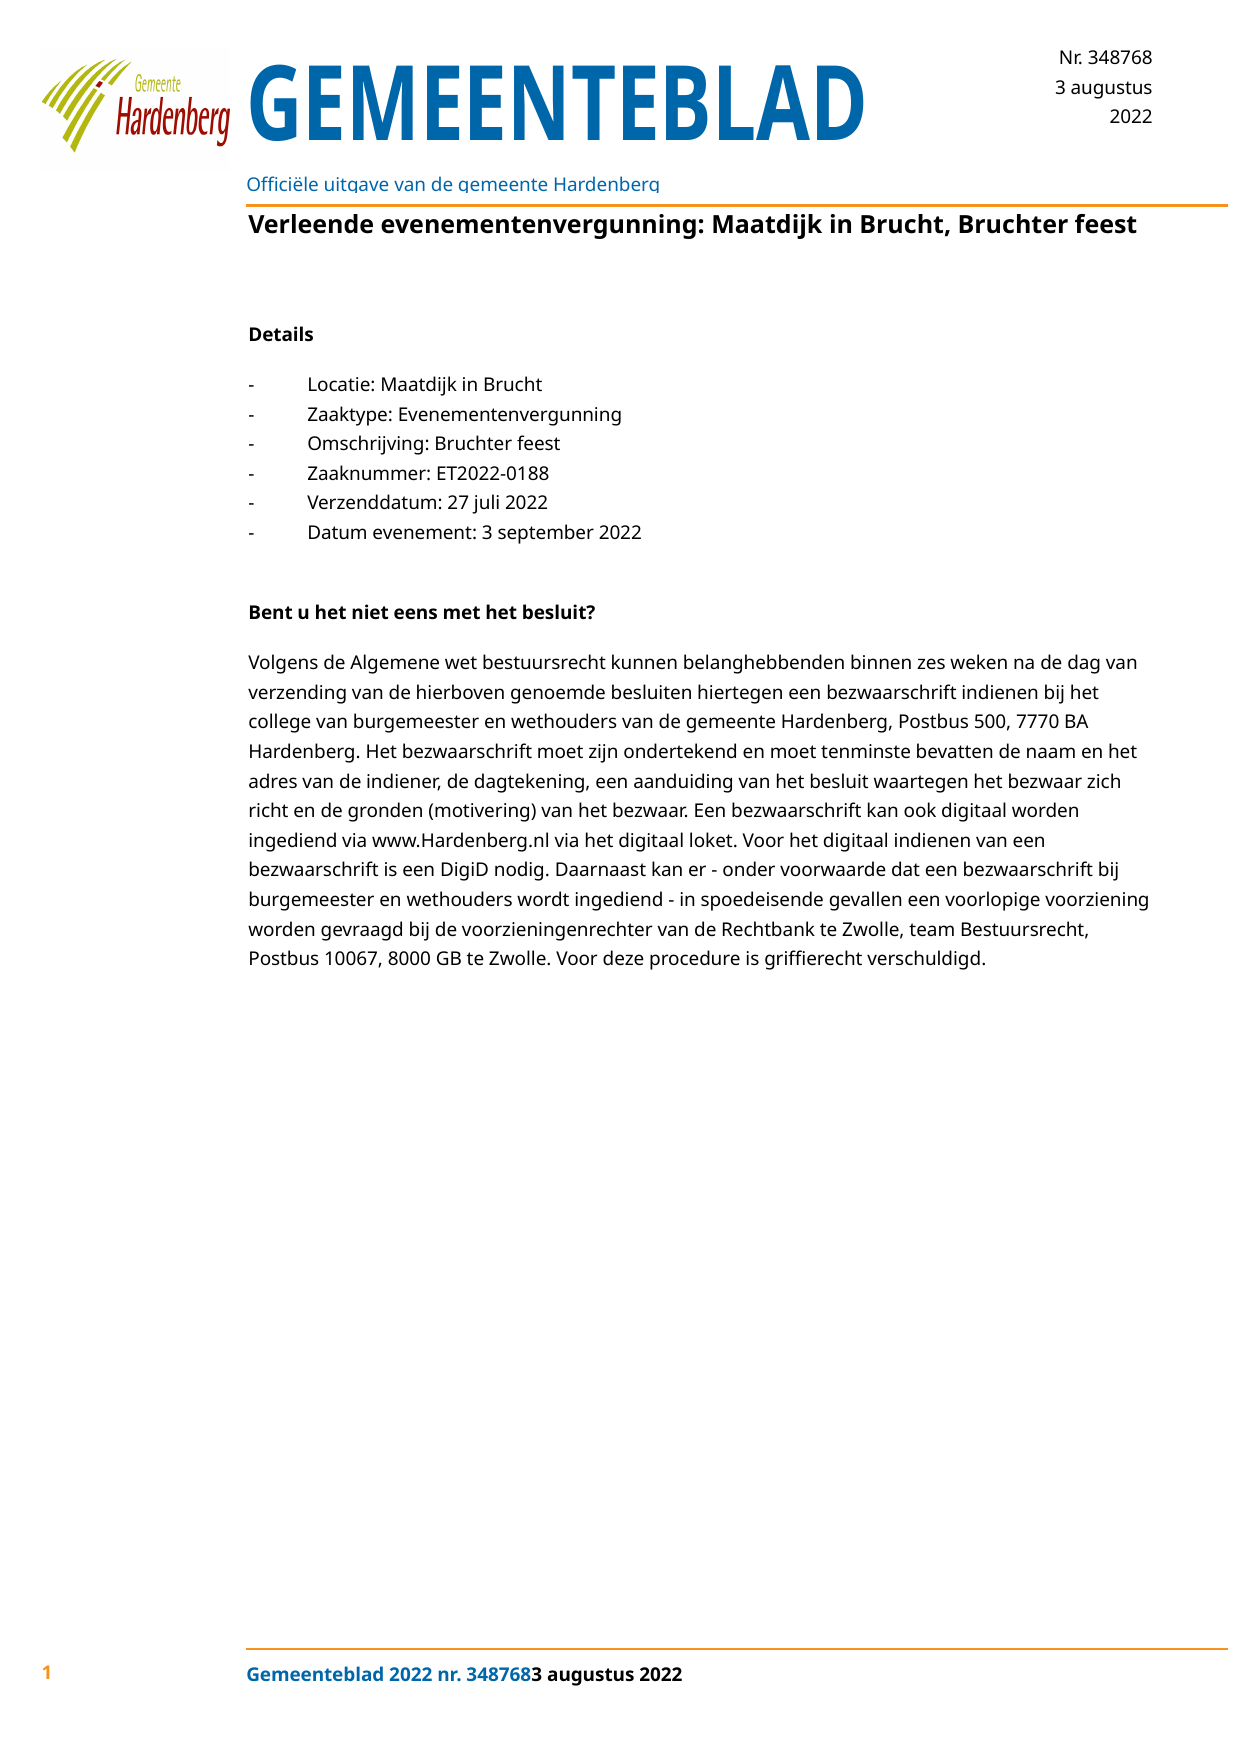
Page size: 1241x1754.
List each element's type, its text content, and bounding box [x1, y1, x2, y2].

text Volgens de Algemene wet bestuursrecht kunnen belanghebbenden binnen zes weken na de dag van verzending van de hierboven genoemde besluiten hiertegen een bezwaarschrift indienen bij het college van burgemeester en wethouders van de gemeente Hardenberg, Postbus 500, 7770 BA Hardenberg. Het bezwaarschrift moet zijn ondertekend en moet tenminste bevatten de naam en het adres van de indiener, de dagtekening, een aanduiding van het besluit waartegen het bezwaar zich richt en de gronden (motivering) van het bezwaar. Een bezwaarschrift kan ook digitaal worden ingediend via www.Hardenberg.nl via het digitaal loket. Voor het digitaal indienen van een bezwaarschrift is een DigiD nodig. Daarnaast kan er - onder voorwaarde dat een bezwaarschrift bij burgemeester en wethouders wordt ingediend - in spoedeisende gevallen een voorlopige voorziening worden gevraagd bij de voorzieningenrechter van de Rechtbank te Zwolle, team Bestuursrecht, Postbus 10067, 8000 GB te Zwolle. Voor deze procedure is griffierecht verschuldigd. [248, 649, 1152, 971]
text Details [248, 321, 1152, 346]
text Bent u het niet eens met het besluit? [248, 599, 1152, 625]
list Omschrijving: Bruchter feest [248, 430, 1152, 456]
list Locatie: Maatdijk in Brucht [248, 371, 1152, 397]
list Zaaktype: Evenementenvergunning [248, 401, 1152, 426]
list Datum evenement: 3 september 2022 [248, 519, 1152, 545]
text Verleende evenementenvergunning: Maatdijk in Brucht, Bruchter feest [248, 207, 1152, 241]
picture [41, 47, 231, 172]
list Zaaknummer: ET2022-0188 [248, 460, 1152, 486]
list Verzenddatum: 27 juli 2022 [248, 489, 1152, 515]
